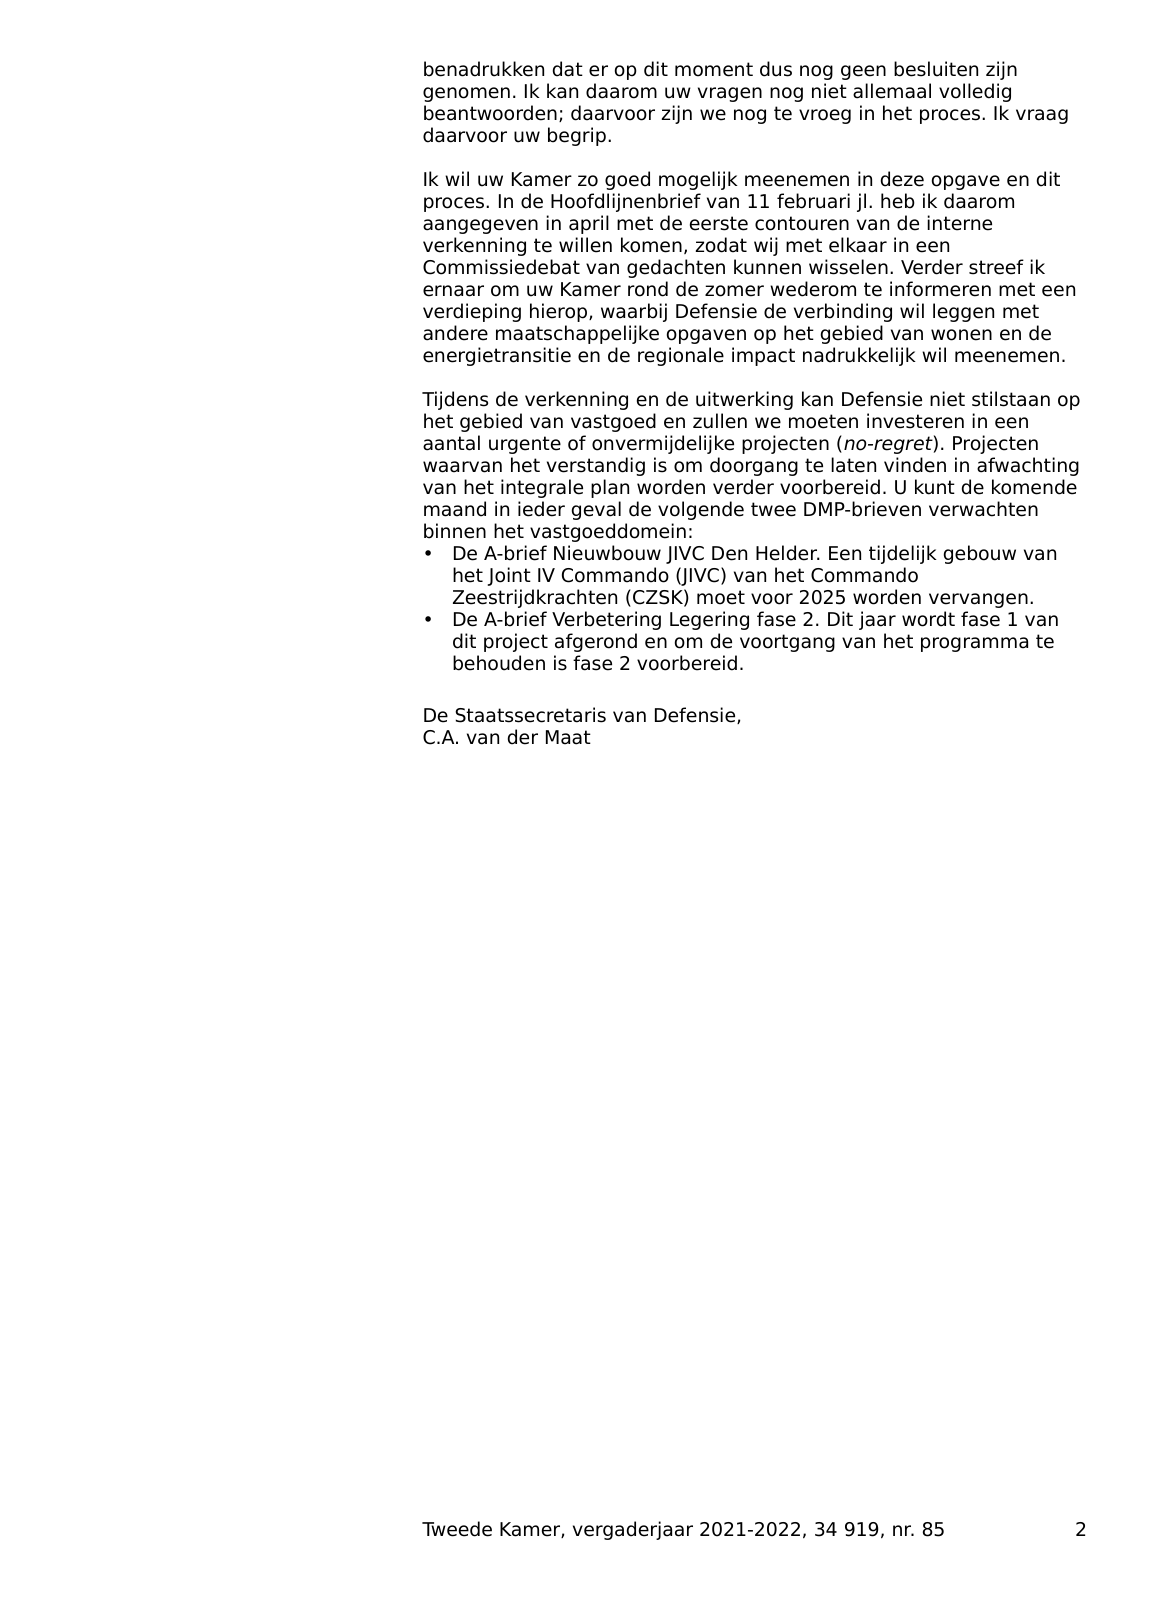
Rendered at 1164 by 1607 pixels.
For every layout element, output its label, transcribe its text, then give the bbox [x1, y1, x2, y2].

text Ik wil uw Kamer zo goed mogelijk meenemen in deze opgave en dit proces. In de Hoofdlijnenbrief van 11 februari jl. heb ik daarom aangegeven in april met de eerste contouren van de interne verkenning te willen komen, zodat wij met elkaar in een Commissiedebat van gedachten kunnen wisselen. Verder streef ik ernaar om uw Kamer rond de zomer wederom te informeren met een verdieping hierop, waarbij Defensie de verbinding wil leggen met andere maatschappelijke opgaven op het gebied van wonen en de energietransitie en de regionale impact nadrukkelijk wil meenemen. [422, 169, 1087, 367]
text Tijdens de verkenning en de uitwerking kan Defensie niet stilstaan op het gebied van vastgoed en zullen we moeten investeren in een aantal urgente of onvermijdelijke projecten (no-regret). Projecten waarvan het verstandig is om doorgang te laten vinden in afwachting van het integrale plan worden verder voorbereid. U kunt de komende maand in ieder geval de volgende twee DMP-brieven verwachten binnen het vastgoeddomein: [422, 389, 1087, 543]
text benadrukken dat er op dit moment dus nog geen besluiten zijn genomen. Ik kan daarom uw vragen nog niet allemaal volledig beantwoorden; daarvoor zijn we nog te vroeg in het proces. Ik vraag daarvoor uw begrip. [422, 59, 1087, 147]
text De Staatssecretaris van Defensie, C.A. van der Maat [422, 705, 1087, 749]
text • De A-brief Verbetering Legering fase 2. Dit jaar wordt fase 1 van dit project afgerond en om de voortgang van het programma te behouden is fase 2 voorbereid. [422, 609, 1087, 675]
text • De A-brief Nieuwbouw JIVC Den Helder. Een tijdelijk gebouw van het Joint IV Commando (JIVC) van het Commando Zeestrijdkrachten (CZSK) moet voor 2025 worden vervangen. [422, 543, 1087, 609]
